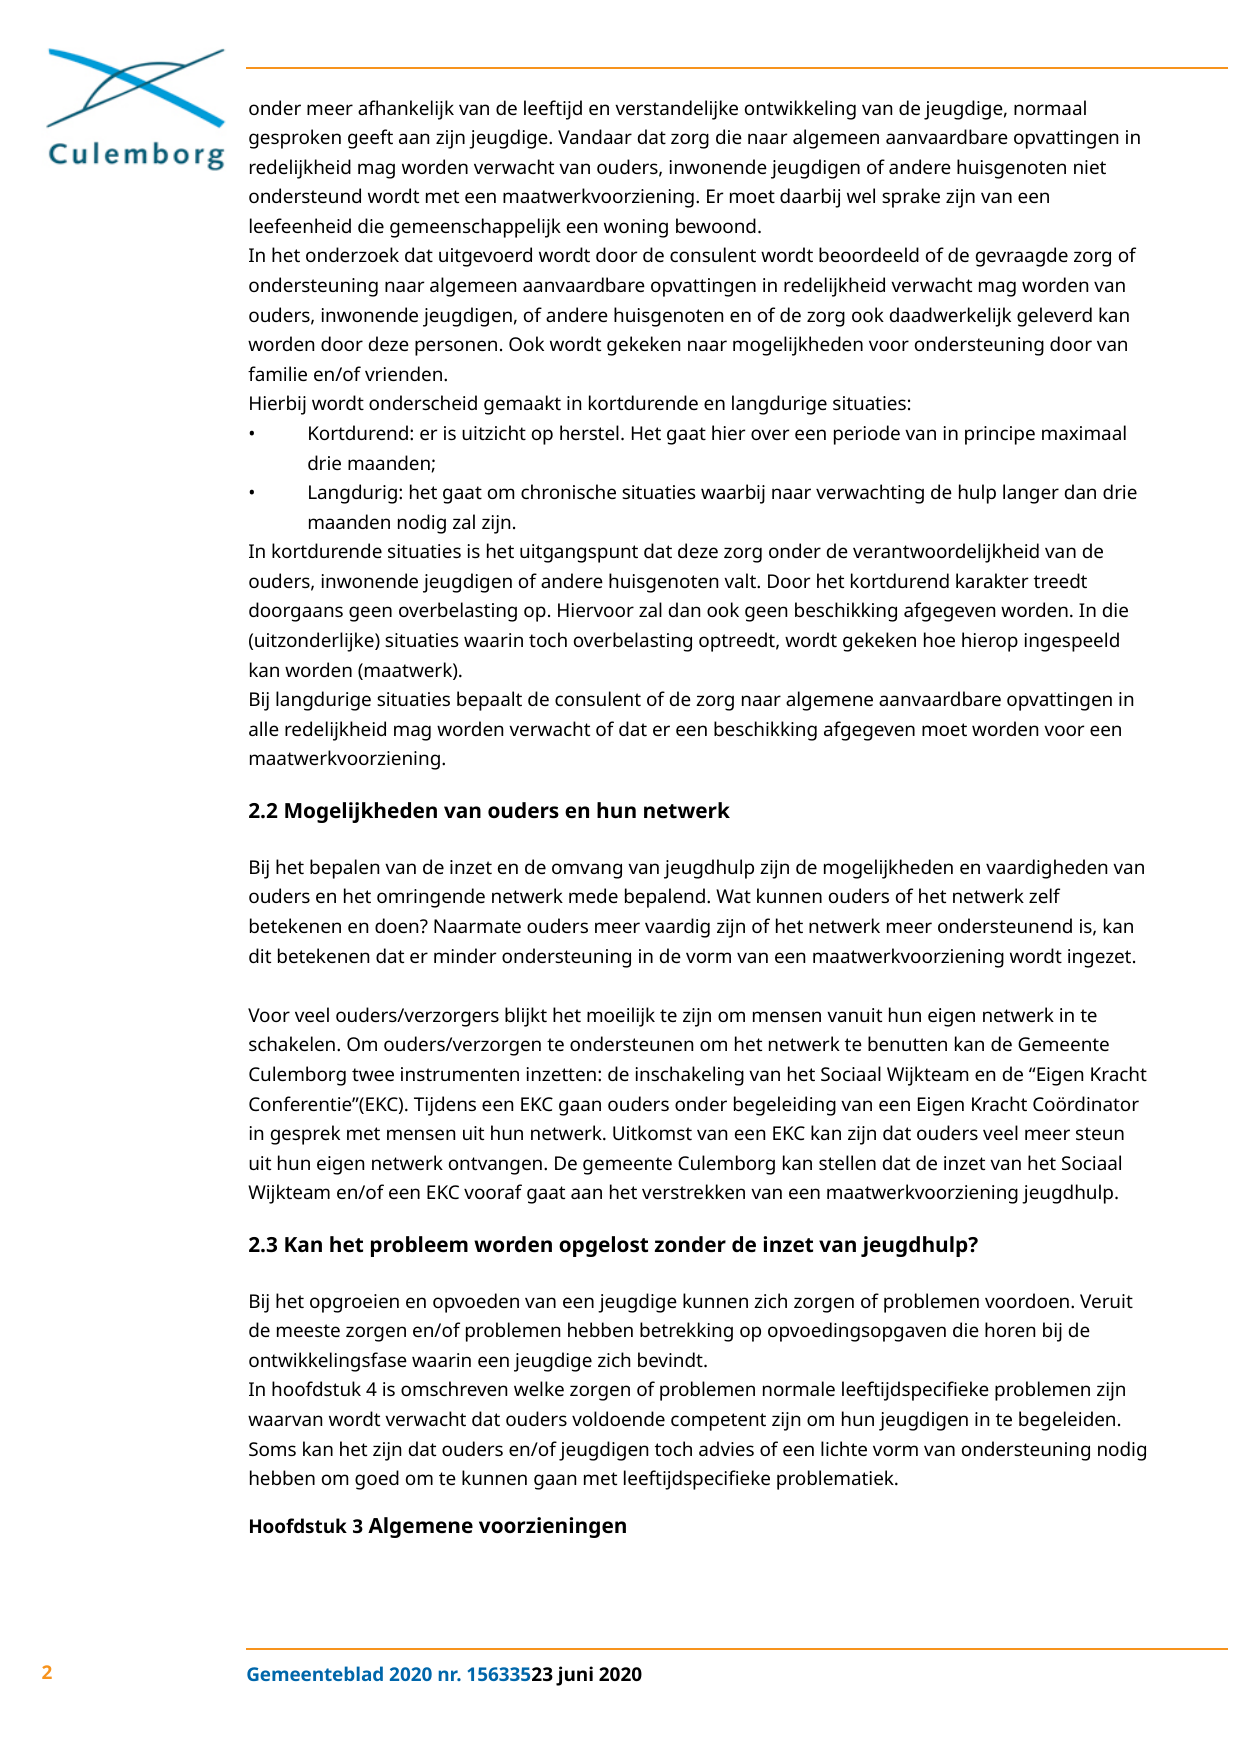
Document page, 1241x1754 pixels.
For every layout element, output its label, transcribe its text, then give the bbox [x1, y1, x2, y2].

picture [41, 47, 231, 172]
text Hoofdstuk 3 Algemene voorzieningen [248, 1511, 1152, 1539]
text Voor veel ouders/verzorgers blijkt het moeilijk te zijn om mensen vanuit hun eigen netwerk in te schakelen. Om ouders/verzorgen te ondersteunen om het netwerk te benutten kan de Gemeente Culemborg twee instrumenten inzetten: de inschakeling van het Sociaal Wijkteam en de “Eigen Kracht Conferentie”(EKC). Tijdens een EKC gaan ouders onder begeleiding van een Eigen Kracht Coördinator in gesprek met mensen uit hun netwerk. Uitkomst van een EKC kan zijn dat ouders veel meer steun uit hun eigen netwerk ontvangen. De gemeente Culemborg kan stellen dat de inzet van het Sociaal Wijkteam en/of een EKC vooraf gaat aan het verstrekken van een maatwerkvoorziening jeugdhulp. [248, 1002, 1152, 1205]
text In hoofdstuk 4 is omschreven welke zorgen of problemen normale leeftijdspecifieke problemen zijn waarvan wordt verwacht dat ouders voldoende competent zijn om hun jeugdigen in te begeleiden. Soms kan het zijn dat ouders en/of jeugdigen toch advies of een lichte vorm van ondersteuning nodig hebben om goed om te kunnen gaan met leeftijdspecifieke problematiek. [248, 1377, 1152, 1491]
text Hierbij wordt onderscheid gemaakt in kortdurende en langdurige situaties: [248, 391, 1152, 416]
text Bij het opgroeien en opvoeden van een jeugdige kunnen zich zorgen of problemen voordoen. Veruit de meeste zorgen en/of problemen hebben betrekking op opvoedingsopgaven die horen bij de ontwikkelingsfase waarin een jeugdige zich bevindt. [248, 1288, 1152, 1373]
text In kortdurende situaties is het uitgangspunt dat deze zorg onder de verantwoordelijkheid van de ouders, inwonende jeugdigen of andere huisgenoten valt. Door het kortdurend karakter treedt doorgaans geen overbelasting op. Hiervoor zal dan ook geen beschikking afgegeven worden. In die (uitzonderlijke) situaties waarin toch overbelasting optreedt, wordt gekeken hoe hierop ingespeeld kan worden (maatwerk). [248, 538, 1152, 683]
text 2.2 Mogelijkheden van ouders en hun netwerk [248, 796, 1152, 824]
text 2.3 Kan het probleem worden opgelost zonder de inzet van jeugdhulp? [248, 1230, 1152, 1258]
list Langdurig: het gaat om chronische situaties waarbij naar verwachting de hulp langer dan drie maanden nodig zal zijn. [248, 479, 1152, 535]
text onder meer afhankelijk van de leeftijd en verstandelijke ontwikkeling van de jeugdige, normaal gesproken geeft aan zijn jeugdige. Vandaar dat zorg die naar algemeen aanvaardbare opvattingen in redelijkheid mag worden verwacht van ouders, inwonende jeugdigen of andere huisgenoten niet ondersteund wordt met een maatwerkvoorziening. Er moet daarbij wel sprake zijn van een leefeenheid die gemeenschappelijk een woning bewoond. [248, 95, 1152, 239]
text Bij het bepalen van de inzet en de omvang van jeugdhulp zijn de mogelijkheden en vaardigheden van ouders en het omringende netwerk mede bepalend. Wat kunnen ouders of het netwerk zelf betekenen en doen? Naarmate ouders meer vaardig zijn of het netwerk meer ondersteunend is, kan dit betekenen dat er minder ondersteuning in de vorm van een maatwerkvoorziening wordt ingezet. [248, 854, 1152, 968]
list Kortdurend: er is uitzicht op herstel. Het gaat hier over een periode van in principe maximaal drie maanden; [248, 420, 1152, 476]
text In het onderzoek dat uitgevoerd wordt door de consulent wordt beoordeeld of de gevraagde zorg of ondersteuning naar algemeen aanvaardbare opvattingen in redelijkheid verwacht mag worden van ouders, inwonende jeugdigen, of andere huisgenoten en of de zorg ook daadwerkelijk geleverd kan worden door deze personen. Ook wordt gekeken naar mogelijkheden voor ondersteuning door van familie en/of vrienden. [248, 243, 1152, 387]
text Bij langdurige situaties bepaalt de consulent of de zorg naar algemene aanvaardbare opvattingen in alle redelijkheid mag worden verwacht of dat er een beschikking afgegeven moet worden voor een maatwerkvoorziening. [248, 686, 1152, 771]
